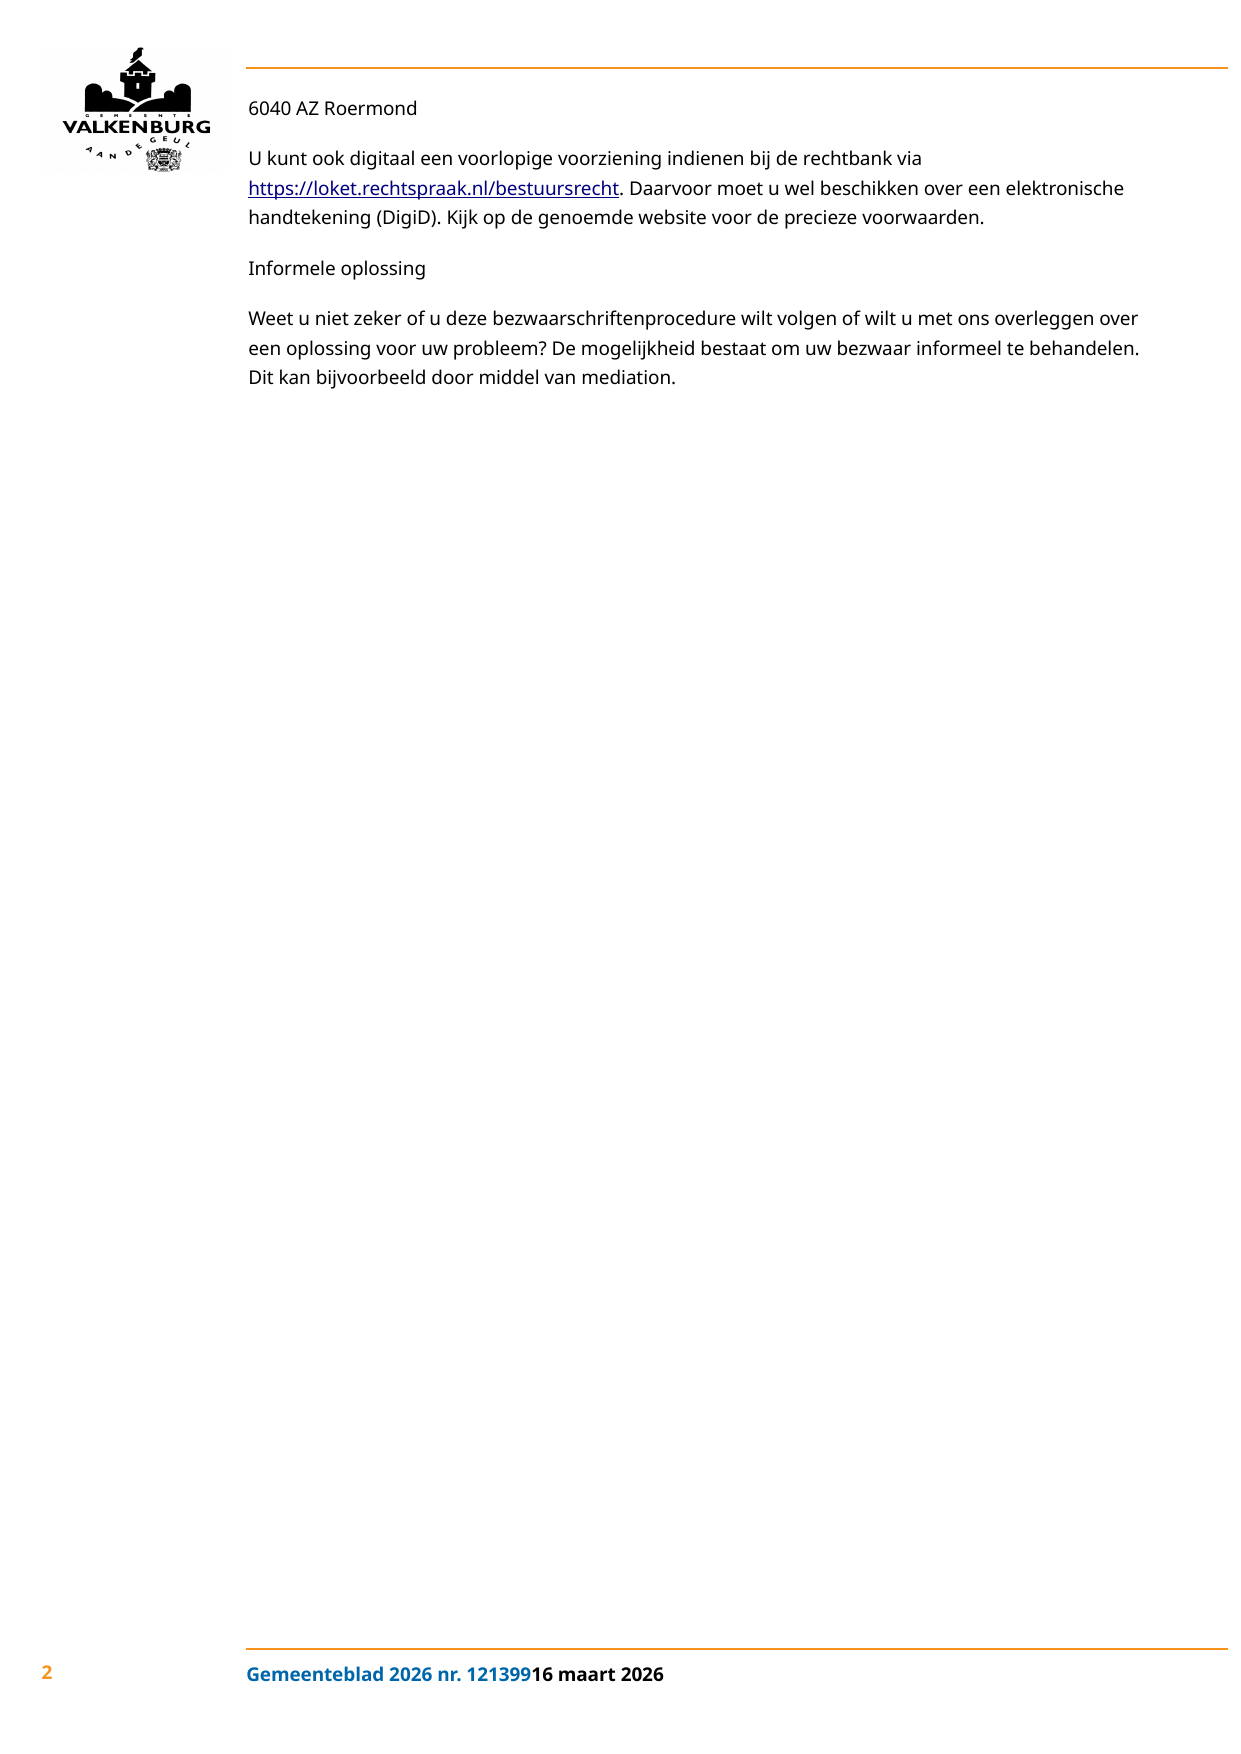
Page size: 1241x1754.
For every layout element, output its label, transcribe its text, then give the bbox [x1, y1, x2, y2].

text Weet u niet zeker of u deze bezwaarschriftenprocedure wilt volgen of wilt u met ons overleggen over een oplossing voor uw probleem? De mogelijkheid bestaat om uw bezwaar informeel te behandelen. Dit kan bijvoorbeeld door middel van mediation. [248, 305, 1152, 390]
picture [41, 47, 231, 172]
text U kunt ook digitaal een voorlopige voorziening indienen bij de rechtbank via https://loket.rechtspraak.nl/bestuursrecht. Daarvoor moet u wel beschikken over een elektronische handtekening (DigiD). Kijk op de genoemde website voor de precieze voorwaarden. [248, 145, 1152, 230]
text 6040 AZ Roermond [248, 95, 1152, 121]
text Informele oplossing [248, 255, 1152, 281]
